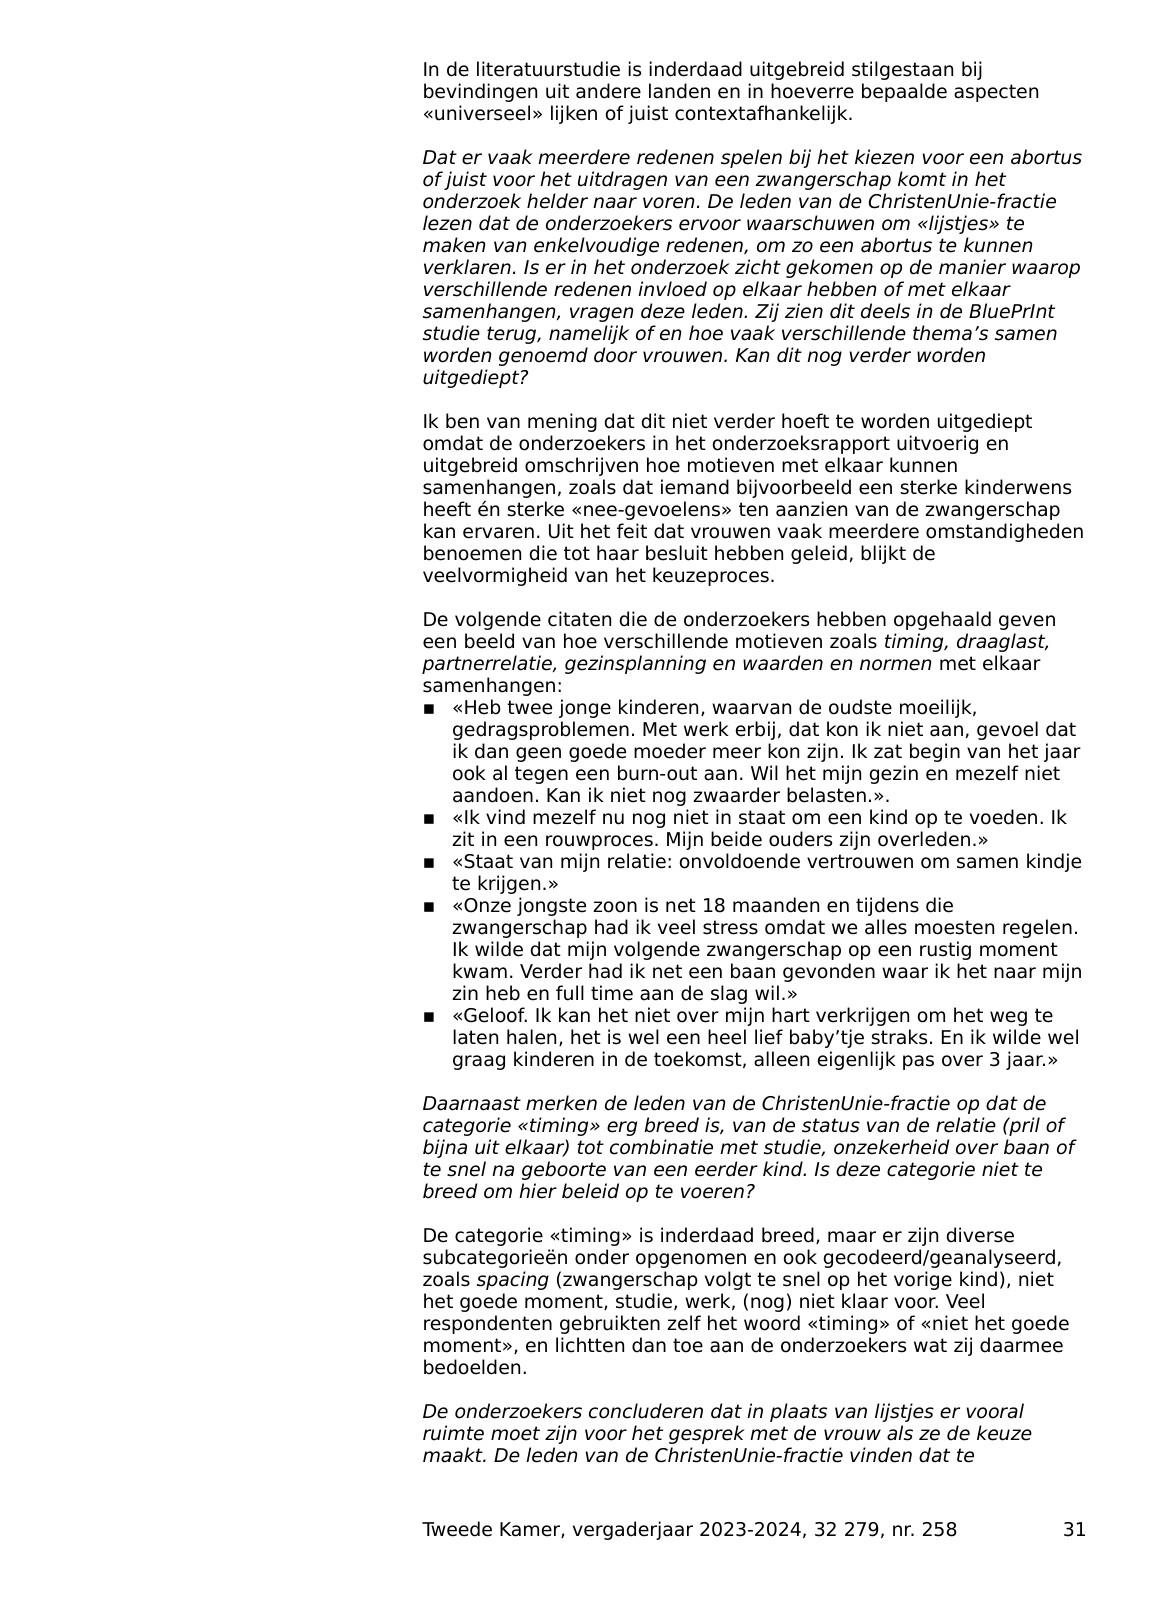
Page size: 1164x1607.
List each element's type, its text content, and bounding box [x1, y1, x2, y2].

text De volgende citaten die de onderzoekers hebben opgehaald geven een beeld van hoe verschillende motieven zoals timing, draaglast, partnerrelatie, gezinsplanning en waarden en normen met elkaar samenhangen: [422, 609, 1087, 697]
text ▪ «Onze jongste zoon is net 18 maanden en tijdens die zwangerschap had ik veel stress omdat we alles moesten regelen. Ik wilde dat mijn volgende zwangerschap op een rustig moment kwam. Verder had ik net een baan gevonden waar ik het naar mijn zin heb en full time aan de slag wil.» [422, 895, 1087, 1005]
text Dat er vaak meerdere redenen spelen bij het kiezen voor een abortus of juist voor het uitdragen van een zwangerschap komt in het onderzoek helder naar voren. De leden van de ChristenUnie-fractie lezen dat de onderzoekers ervoor waarschuwen om «lijstjes» te maken van enkelvoudige redenen, om zo een abortus te kunnen verklaren. Is er in het onderzoek zicht gekomen op de manier waarop verschillende redenen invloed op elkaar hebben of met elkaar samenhangen, vragen deze leden. Zij zien dit deels in de BluePrInt studie terug, namelijk of en hoe vaak verschillende thema’s samen worden genoemd door vrouwen. Kan dit nog verder worden uitgediept? [422, 147, 1087, 389]
text ▪ «Ik vind mezelf nu nog niet in staat om een kind op te voeden. Ik zit in een rouwproces. Mijn beide ouders zijn overleden.» [422, 807, 1087, 851]
text De categorie «timing» is inderdaad breed, maar er zijn diverse subcategorieën onder opgenomen en ook gecodeerd/geanalyseerd, zoals spacing (zwangerschap volgt te snel op het vorige kind), niet het goede moment, studie, werk, (nog) niet klaar voor. Veel respondenten gebruikten zelf het woord «timing» of «niet het goede moment», en lichtten dan toe aan de onderzoekers wat zij daarmee bedoelden. [422, 1225, 1087, 1379]
text ▪ «Staat van mijn relatie: onvoldoende vertrouwen om samen kindje te krijgen.» [422, 851, 1087, 895]
text De onderzoekers concluderen dat in plaats van lijstjes er vooral ruimte moet zijn voor het gesprek met de vrouw als ze de keuze maakt. De leden van de ChristenUnie-fractie vinden dat te [422, 1401, 1087, 1467]
text ▪ «Heb twee jonge kinderen, waarvan de oudste moeilijk, gedragsproblemen. Met werk erbij, dat kon ik niet aan, gevoel dat ik dan geen goede moeder meer kon zijn. Ik zat begin van het jaar ook al tegen een burn-out aan. Wil het mijn gezin en mezelf niet aandoen. Kan ik niet nog zwaarder belasten.». [422, 697, 1087, 807]
text ▪ «Geloof. Ik kan het niet over mijn hart verkrijgen om het weg te laten halen, het is wel een heel lief baby’tje straks. En ik wilde wel graag kinderen in de toekomst, alleen eigenlijk pas over 3 jaar.» [422, 1005, 1087, 1071]
text Daarnaast merken de leden van de ChristenUnie-fractie op dat de categorie «timing» erg breed is, van de status van de relatie (pril of bijna uit elkaar) tot combinatie met studie, onzekerheid over baan of te snel na geboorte van een eerder kind. Is deze categorie niet te breed om hier beleid op te voeren? [422, 1093, 1087, 1203]
text Ik ben van mening dat dit niet verder hoeft te worden uitgediept omdat de onderzoekers in het onderzoeksrapport uitvoerig en uitgebreid omschrijven hoe motieven met elkaar kunnen samenhangen, zoals dat iemand bijvoorbeeld een sterke kinderwens heeft én sterke «nee-gevoelens» ten aanzien van de zwangerschap kan ervaren. Uit het feit dat vrouwen vaak meerdere omstandigheden benoemen die tot haar besluit hebben geleid, blijkt de veelvormigheid van het keuzeproces. [422, 411, 1087, 587]
text In de literatuurstudie is inderdaad uitgebreid stilgestaan bij bevindingen uit andere landen en in hoeverre bepaalde aspecten «universeel» lijken of juist contextafhankelijk. [422, 59, 1087, 125]
